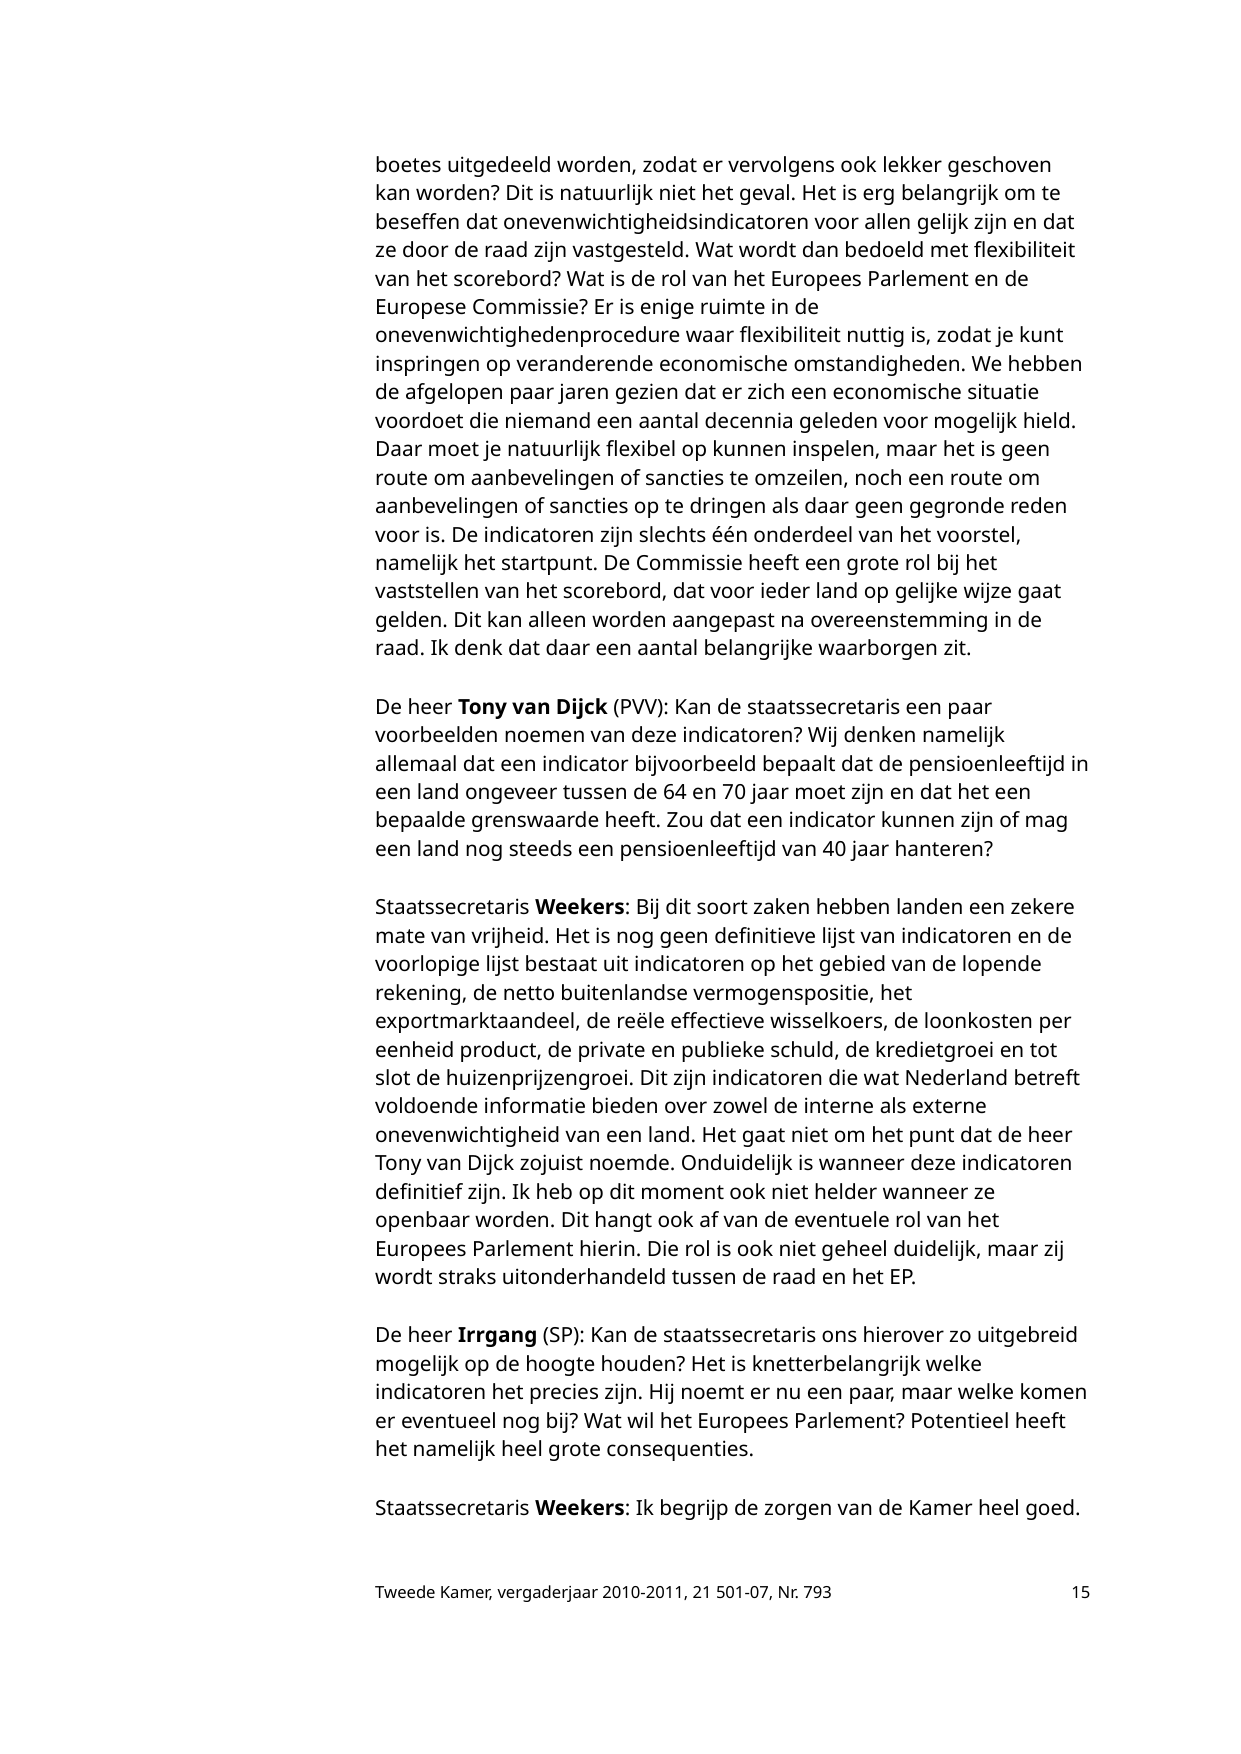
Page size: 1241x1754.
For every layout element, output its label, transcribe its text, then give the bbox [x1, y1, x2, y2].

text Staatssecretaris Weekers: Ik begrijp de zorgen van de Kamer heel goed. [375, 1493, 1090, 1521]
text De heer Tony van Dijck (PVV): Kan de staatssecretaris een paar voorbeelden noemen van deze indicatoren? Wij denken namelijk allemaal dat een indicator bijvoorbeeld bepaalt dat de pensioenleeftijd in een land ongeveer tussen de 64 en 70 jaar moet zijn en dat het een bepaalde grenswaarde heeft. Zou dat een indicator kunnen zijn of mag een land nog steeds een pensioenleeftijd van 40 jaar hanteren? [375, 692, 1090, 862]
text Staatssecretaris Weekers: Bij dit soort zaken hebben landen een zekere mate van vrijheid. Het is nog geen definitieve lijst van indicatoren en de voorlopige lijst bestaat uit indicatoren op het gebied van de lopende rekening, de netto buitenlandse vermogenspositie, het exportmarktaandeel, de reële effectieve wisselkoers, de loonkosten per eenheid product, de private en publieke schuld, de kredietgroei en tot slot de huizenprijzengroei. Dit zijn indicatoren die wat Nederland betreft voldoende informatie bieden over zowel de interne als externe onevenwichtigheid van een land. Het gaat niet om het punt dat de heer Tony van Dijck zojuist noemde. Onduidelijk is wanneer deze indicatoren definitief zijn. Ik heb op dit moment ook niet helder wanneer ze openbaar worden. Dit hangt ook af van de eventuele rol van het Europees Parlement hierin. Die rol is ook niet geheel duidelijk, maar zij wordt straks uitonderhandeld tussen de raad en het EP. [375, 892, 1090, 1291]
text De heer Irrgang (SP): Kan de staatssecretaris ons hierover zo uitgebreid mogelijk op de hoogte houden? Het is knetterbelangrijk welke indicatoren het precies zijn. Hij noemt er nu een paar, maar welke komen er eventueel nog bij? Wat wil het Europees Parlement? Potentieel heeft het namelijk heel grote consequenties. [375, 1321, 1090, 1463]
text boetes uitgedeeld worden, zodat er vervolgens ook lekker geschoven kan worden? Dit is natuurlijk niet het geval. Het is erg belangrijk om te beseffen dat onevenwichtigheidsindicatoren voor allen gelijk zijn en dat ze door de raad zijn vastgesteld. Wat wordt dan bedoeld met flexibiliteit van het scorebord? Wat is de rol van het Europees Parlement en de Europese Commissie? Er is enige ruimte in de onevenwichtighedenprocedure waar flexibiliteit nuttig is, zodat je kunt inspringen op veranderende economische omstandigheden. We hebben de afgelopen paar jaren gezien dat er zich een economische situatie voordoet die niemand een aantal decennia geleden voor mogelijk hield. Daar moet je natuurlijk flexibel op kunnen inspelen, maar het is geen route om aanbevelingen of sancties te omzeilen, noch een route om aanbevelingen of sancties op te dringen als daar geen gegronde reden voor is. De indicatoren zijn slechts één onderdeel van het voorstel, namelijk het startpunt. De Commissie heeft een grote rol bij het vaststellen van het scorebord, dat voor ieder land op gelijke wijze gaat gelden. Dit kan alleen worden aangepast na overeenstemming in de raad. Ik denk dat daar een aantal belangrijke waarborgen zit. [375, 150, 1090, 662]
